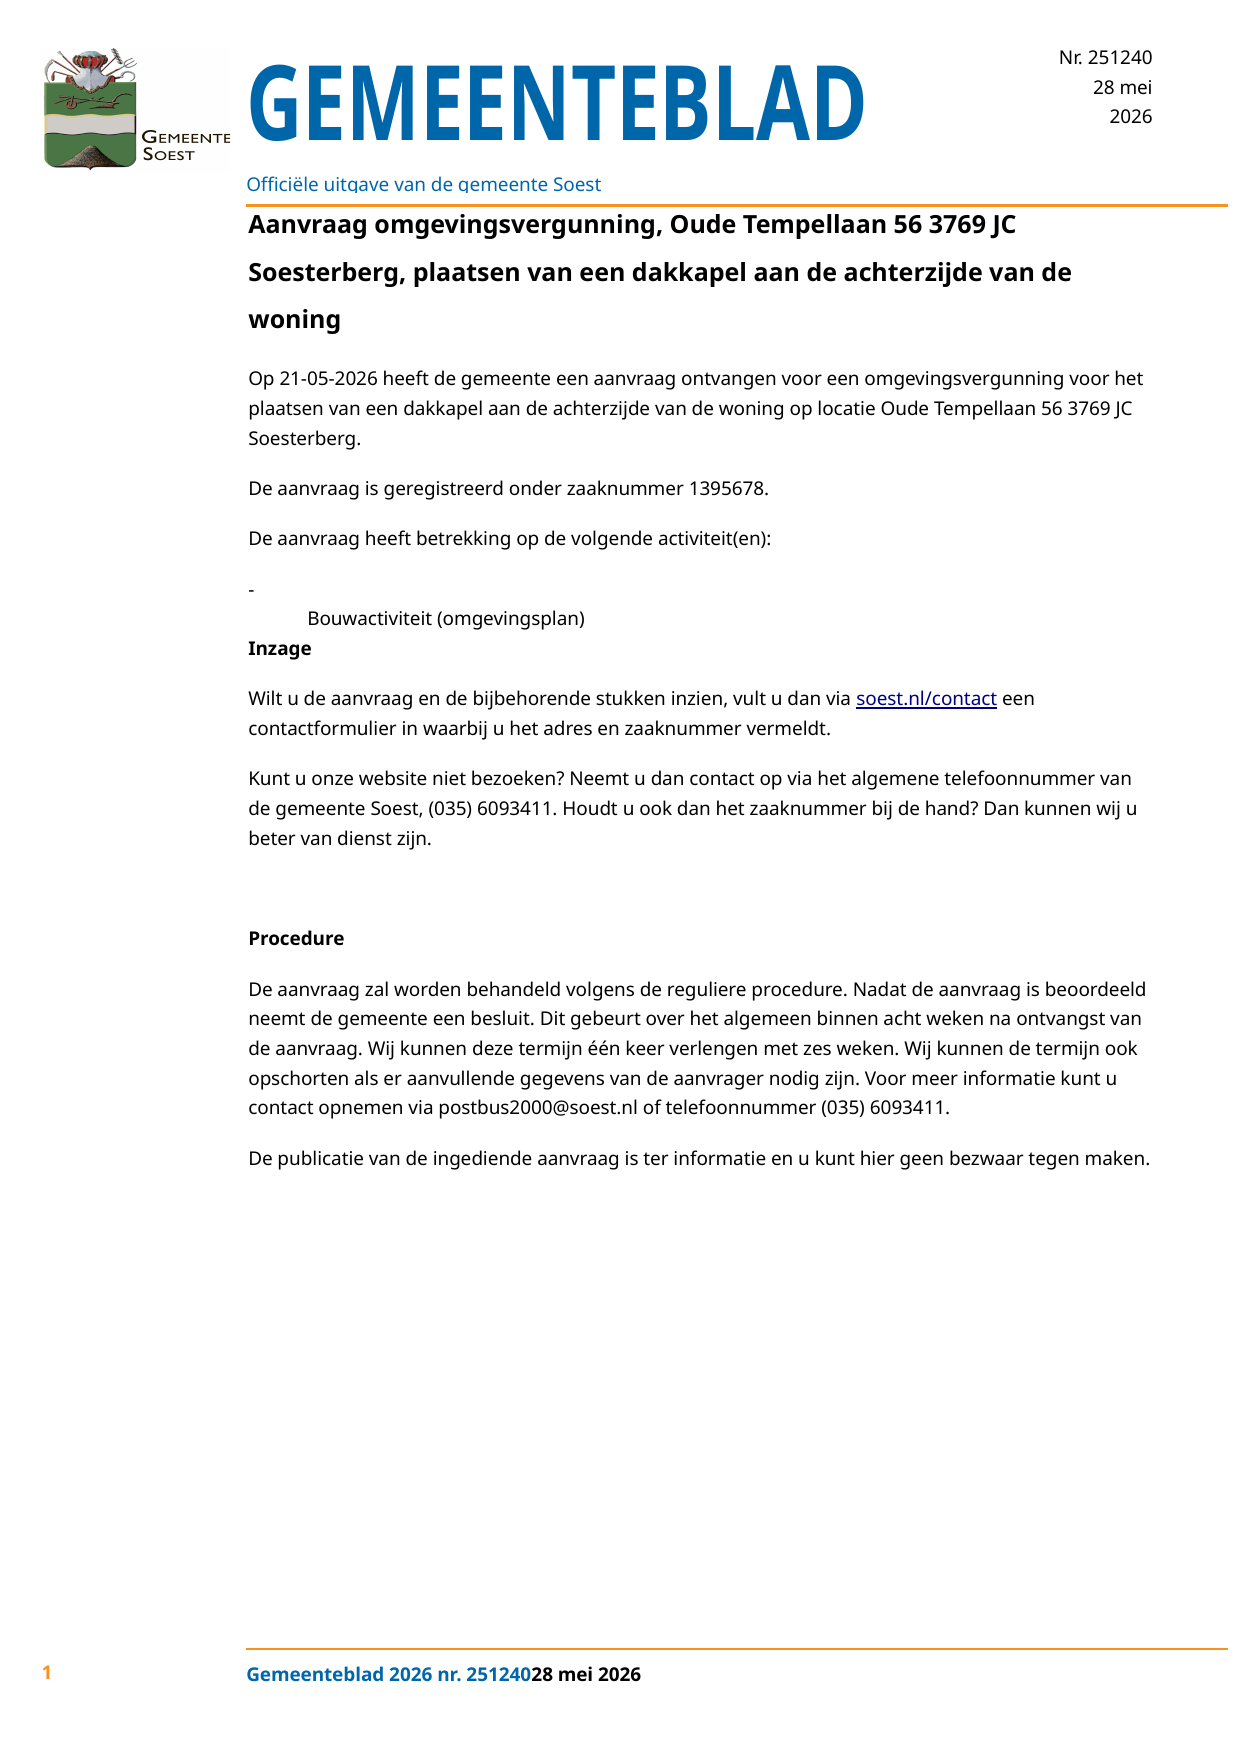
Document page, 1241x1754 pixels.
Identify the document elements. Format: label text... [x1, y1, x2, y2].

text Kunt u onze website niet bezoeken? Neemt u dan contact op via het algemene telefoonnummer van de gemeente Soest, (035) 6093411. Houdt u ook dan het zaaknummer bij de hand? Dan kunnen wij u beter van dienst zijn. [248, 766, 1152, 850]
text De aanvraag zal worden behandeld volgens de reguliere procedure. Nadat de aanvraag is beoordeeld neemt de gemeente een besluit. Dit gebeurt over het algemeen binnen acht weken na ontvangst van de aanvraag. Wij kunnen deze termijn één keer verlengen met zes weken. Wij kunnen de termijn ook opschorten als er aanvullende gegevens van de aanvrager nodig zijn. Voor meer informatie kunt u contact opnemen via postbus2000@soest.nl of telefoonnummer (035) 6093411. [248, 976, 1152, 1120]
text Op 21-05-2026 heeft de gemeente een aanvraag ontvangen voor een omgevingsvergunning voor het plaatsen van een dakkapel aan de achterzijde van de woning op locatie Oude Tempellaan 56 3769 JC Soesterberg. [248, 366, 1152, 450]
picture [41, 47, 231, 172]
text Aanvraag omgevingsvergunning, Oude Tempellaan 56 3769 JC Soesterberg, plaatsen van een dakkapel aan de achterzijde van de woning [248, 207, 1152, 336]
text De publicatie van de ingediende aanvraag is ter informatie en u kunt hier geen bezwaar tegen maken. [248, 1145, 1152, 1170]
text De aanvraag is geregistreerd onder zaaknummer 1395678. [248, 475, 1152, 501]
text Procedure [248, 926, 1152, 951]
list Bouwactiviteit (omgevingsplan) [248, 606, 1152, 631]
text Wilt u de aanvraag en de bijbehorende stukken inzien, vult u dan via soest.nl/contact een contactformulier in waarbij u het adres en zaaknummer vermeldt. [248, 686, 1152, 741]
text Inzage [248, 635, 1152, 661]
text De aanvraag heeft betrekking op de volgende activiteit(en): [248, 526, 1152, 551]
